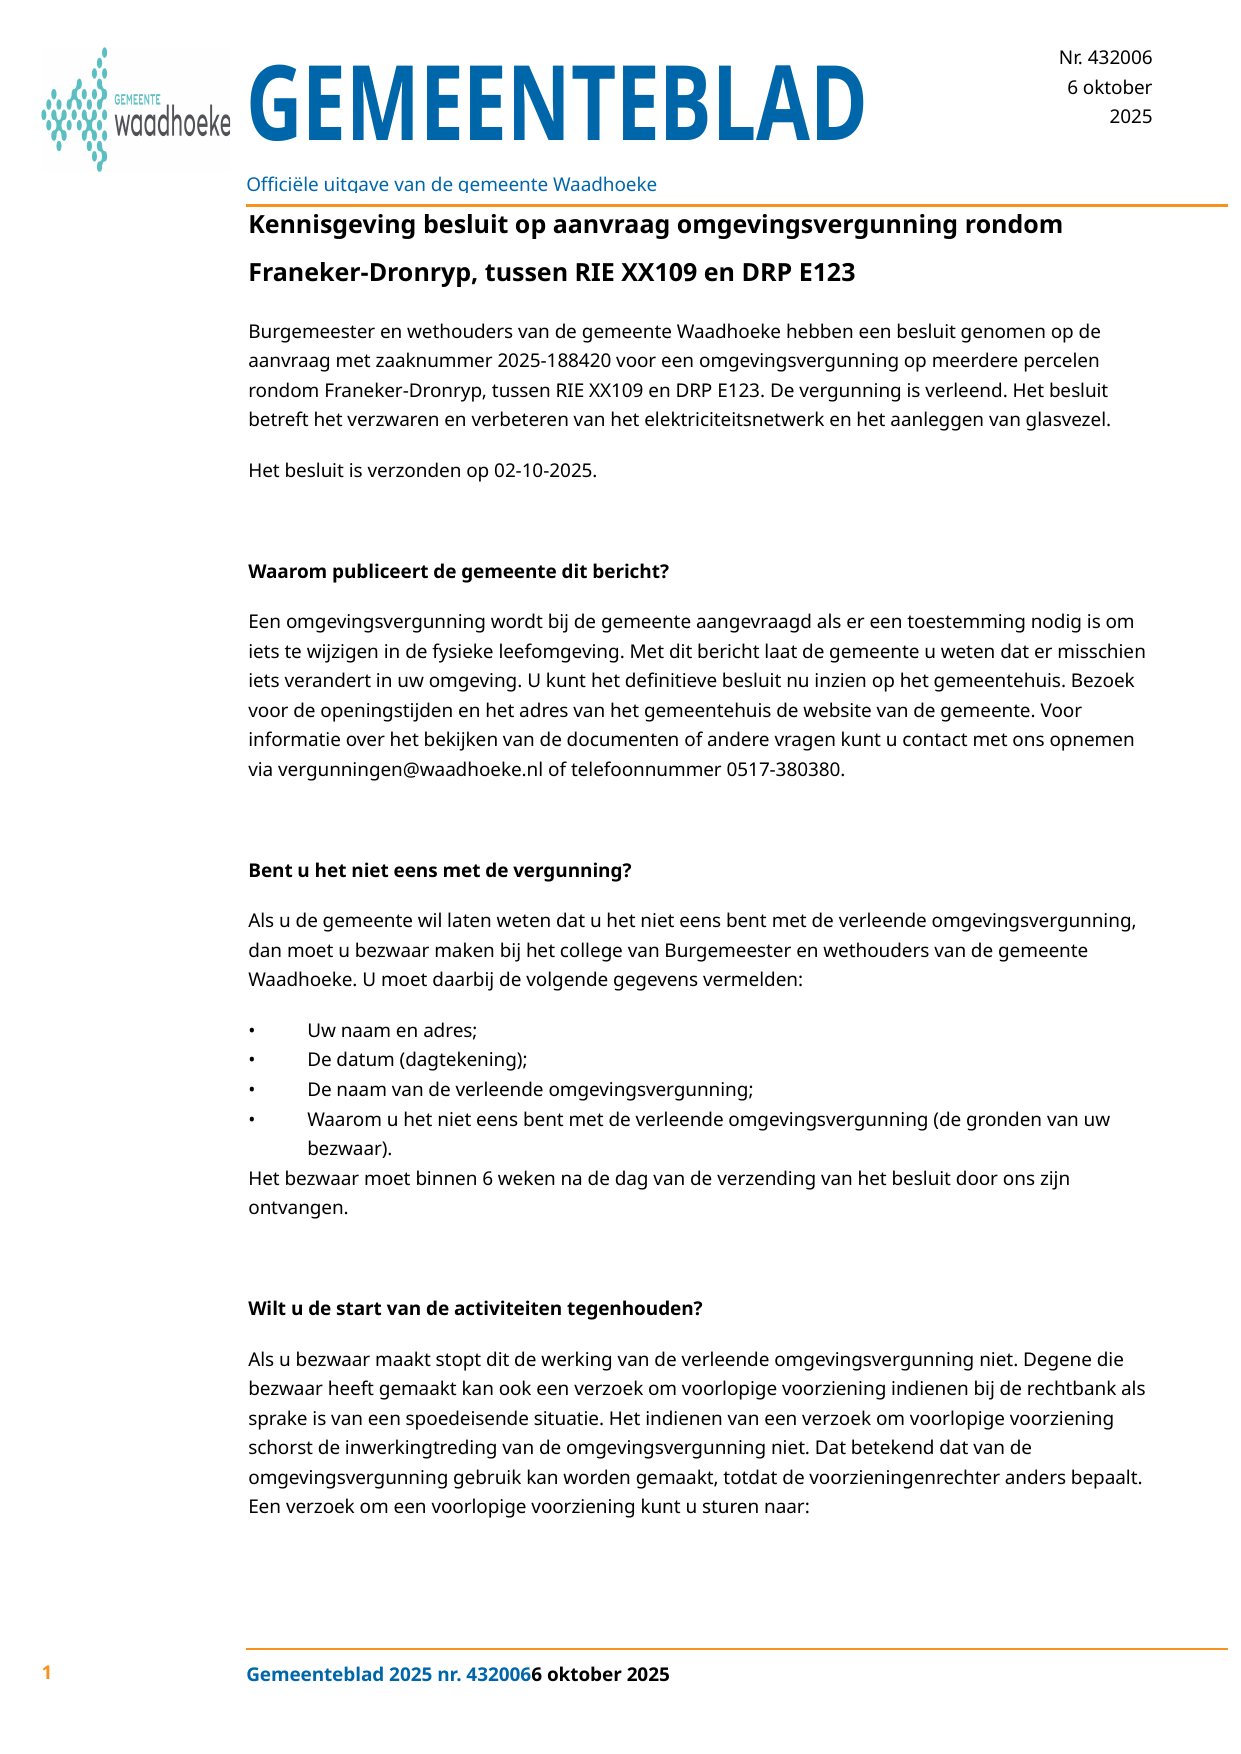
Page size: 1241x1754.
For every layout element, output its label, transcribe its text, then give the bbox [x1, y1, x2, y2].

list Uw naam en adres; [248, 1017, 1152, 1043]
text Het besluit is verzonden op 02-10-2025. [248, 457, 1152, 483]
text Het bezwaar moet binnen 6 weken na de dag van de verzending van het besluit door ons zijn ontvangen. [248, 1165, 1152, 1220]
text Burgemeester en wethouders van de gemeente Waadhoeke hebben een besluit genomen op de aanvraag met zaaknummer 2025-188420 voor een omgevingsvergunning op meerdere percelen rondom Franeker-Dronryp, tussen RIE XX109 en DRP E123. De vergunning is verleend. Het besluit betreft het verzwaren en verbeteren van het elektriciteitsnetwerk en het aanleggen van glasvezel. [248, 318, 1152, 432]
text Kennisgeving besluit op aanvraag omgevingsvergunning rondom Franeker-Dronryp, tussen RIE XX109 en DRP E123 [248, 207, 1152, 288]
text Waarom publiceert de gemeente dit bericht? [248, 558, 1152, 584]
list De datum (dagtekening); [248, 1047, 1152, 1072]
list De naam van de verleende omgevingsvergunning; [248, 1076, 1152, 1102]
text Wilt u de start van de activiteiten tegenhouden? [248, 1295, 1152, 1321]
text Als u de gemeente wil laten weten dat u het niet eens bent met de verleende omgevingsvergunning, dan moet u bezwaar maken bij het college van Burgemeester en wethouders van de gemeente Waadhoeke. U moet daarbij de volgende gegevens vermelden: [248, 907, 1152, 992]
text Als u bezwaar maakt stopt dit de werking van de verleende omgevingsvergunning niet. Degene die bezwaar heeft gemaakt kan ook een verzoek om voorlopige voorziening indienen bij de rechtbank als sprake is van een spoedeisende situatie. Het indienen van een verzoek om voorlopige voorziening schorst de inwerkingtreding van de omgevingsvergunning niet. Dat betekend dat van de omgevingsvergunning gebruik kan worden gemaakt, totdat de voorzieningenrechter anders bepaalt. Een verzoek om een voorlopige voorziening kunt u sturen naar: [248, 1346, 1152, 1519]
text Een omgevingsvergunning wordt bij de gemeente aangevraagd als er een toestemming nodig is om iets te wijzigen in de fysieke leefomgeving. Met dit bericht laat de gemeente u weten dat er misschien iets verandert in uw omgeving. U kunt het definitieve besluit nu inzien op het gemeentehuis. Bezoek voor de openingstijden en het adres van het gemeentehuis de website van de gemeente. Voor informatie over het bekijken van de documenten of andere vragen kunt u contact met ons opnemen via vergunningen@waadhoeke.nl of telefoonnummer 0517-380380. [248, 608, 1152, 782]
text Bent u het niet eens met de vergunning? [248, 857, 1152, 883]
picture [41, 47, 231, 172]
list Waarom u het niet eens bent met de verleende omgevingsvergunning (de gronden van uw bezwaar). [248, 1106, 1152, 1161]
